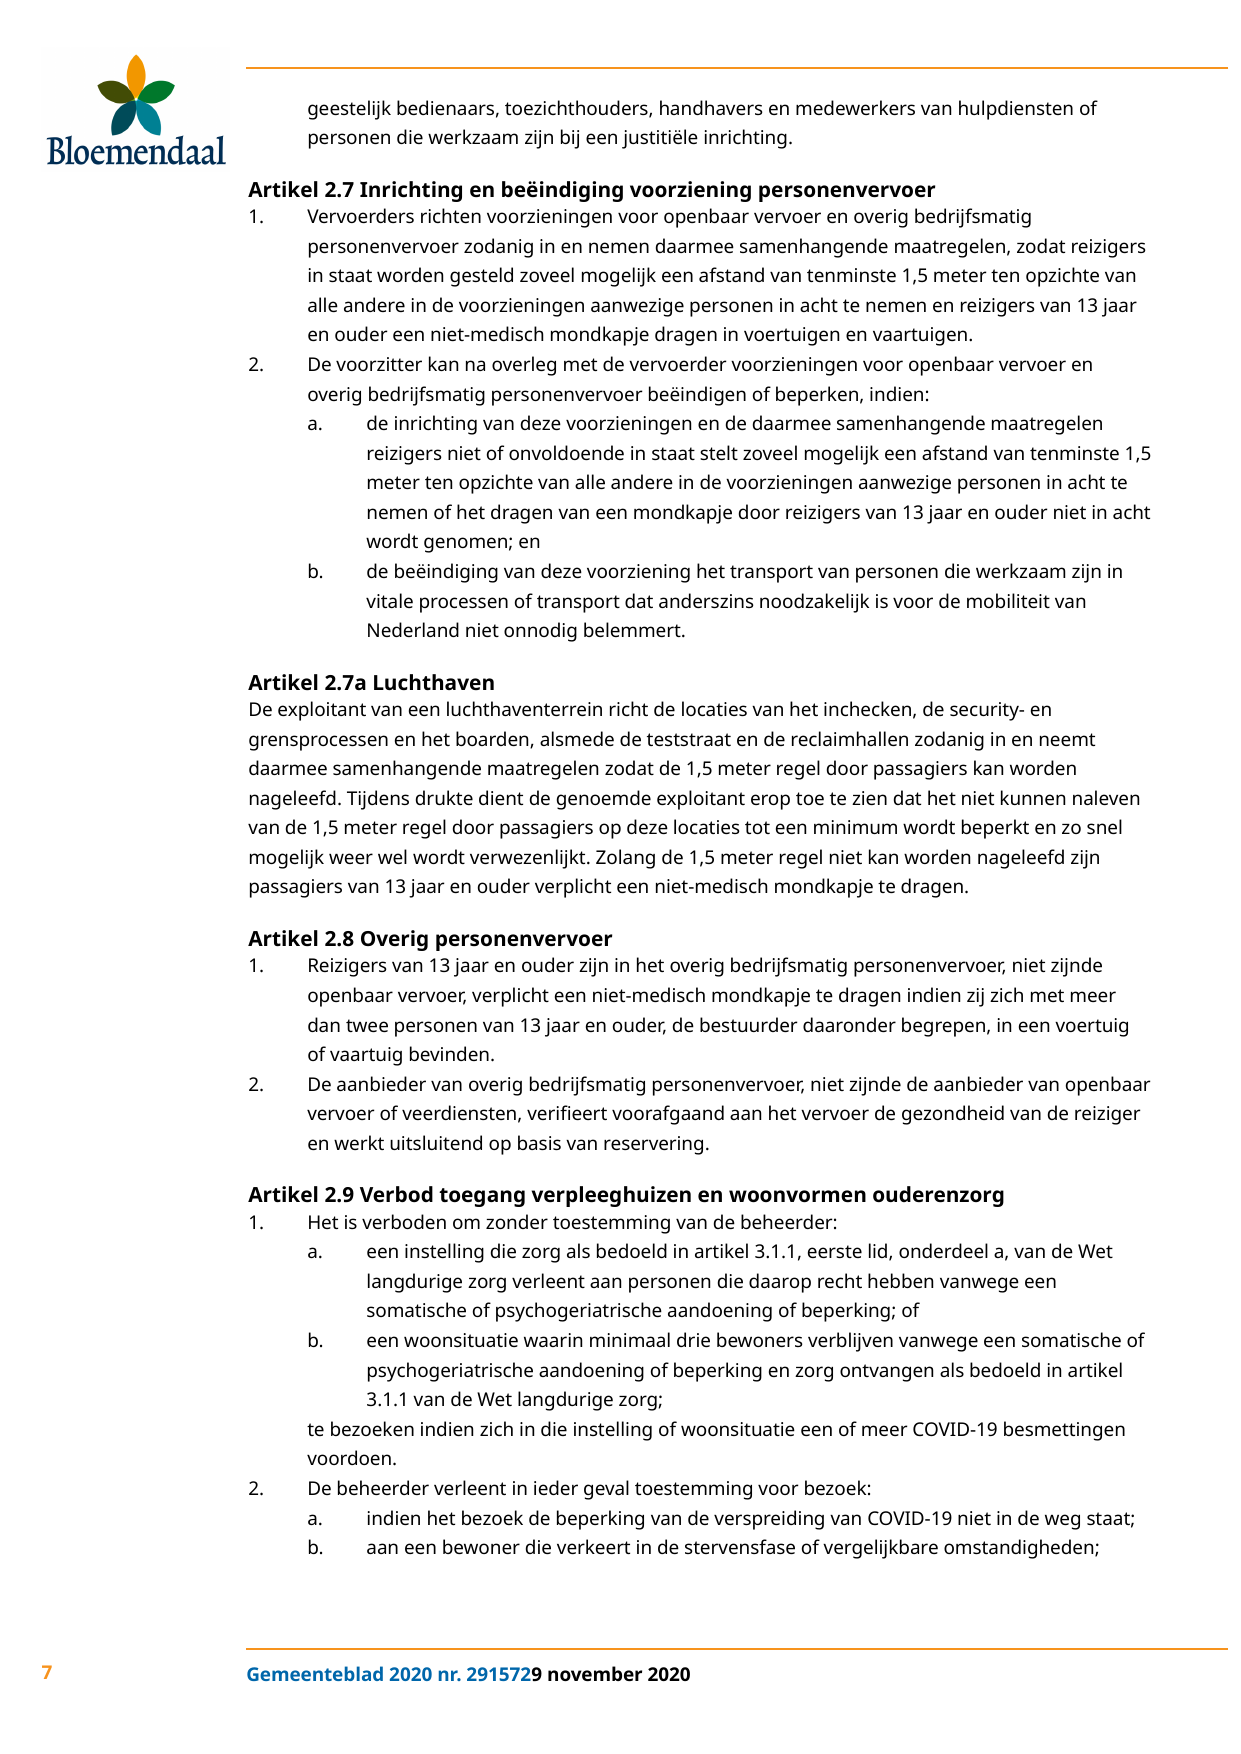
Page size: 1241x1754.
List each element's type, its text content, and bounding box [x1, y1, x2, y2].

list een woonsituatie waarin minimaal drie bewoners verblijven vanwege een somatische of psychogeriatrische aandoening of beperking en zorg ontvangen als bedoeld in artikel 3.1.1 van de Wet langdurige zorg; [307, 1327, 1152, 1412]
text Artikel 2.9 Verbod toegang verpleeghuizen en woonvormen ouderenzorg [248, 1181, 1152, 1209]
list Het is verboden om zonder toestemming van de beheerder: [248, 1209, 1152, 1235]
list De beheerder verleent in ieder geval toestemming voor bezoek: [248, 1475, 1152, 1501]
list geestelijk bedienaars, toezichthouders, handhavers en medewerkers van hulpdiensten of personen die werkzaam zijn bij een justitiële inrichting. [248, 95, 1152, 150]
text Artikel 2.8 Overig personenvervoer [248, 924, 1152, 953]
list een instelling die zorg als bedoeld in artikel 3.1.1, eerste lid, onderdeel a, van de Wet langdurige zorg verleent aan personen die daarop recht hebben vanwege een somatische of psychogeriatrische aandoening of beperking; of [307, 1238, 1152, 1323]
list Reizigers van 13 jaar en ouder zijn in het overig bedrijfsmatig personenvervoer, niet zijnde openbaar vervoer, verplicht een niet-medisch mondkapje te dragen indien zij zich met meer dan twee personen van 13 jaar en ouder, de bestuurder daaronder begrepen, in een voertuig of vaartuig bevinden. [248, 953, 1152, 1067]
text Artikel 2.7a Luchthaven [248, 668, 1152, 696]
list te bezoeken indien zich in die instelling of woonsituatie een of meer COVID-19 besmettingen voordoen. [248, 1416, 1152, 1471]
text Artikel 2.7 Inrichting en beëindiging voorziening personenvervoer [248, 175, 1152, 203]
list De voorzitter kan na overleg met de vervoerder voorzieningen voor openbaar vervoer en overig bedrijfsmatig personenvervoer beëindigen of beperken, indien: [248, 351, 1152, 406]
list aan een bewoner die verkeert in de stervensfase of vergelijkbare omstandigheden; [307, 1534, 1152, 1560]
picture [41, 47, 231, 172]
list de inrichting van deze voorzieningen en de daarmee samenhangende maatregelen reizigers niet of onvoldoende in staat stelt zoveel mogelijk een afstand van tenminste 1,5 meter ten opzichte van alle andere in de voorzieningen aanwezige personen in acht te nemen of het dragen van een mondkapje door reizigers van 13 jaar en ouder niet in acht wordt genomen; en [307, 410, 1152, 554]
list De aanbieder van overig bedrijfsmatig personenvervoer, niet zijnde de aanbieder van openbaar vervoer of veerdiensten, verifieert voorafgaand aan het vervoer de gezondheid van de reiziger en werkt uitsluitend op basis van reservering. [248, 1071, 1152, 1156]
list de beëindiging van deze voorziening het transport van personen die werkzaam zijn in vitale processen of transport dat anderszins noodzakelijk is voor de mobiliteit van Nederland niet onnodig belemmert. [307, 558, 1152, 643]
text De exploitant van een luchthaventerrein richt de locaties van het inchecken, de security- en grensprocessen en het boarden, alsmede de teststraat en de reclaimhallen zodanig in en neemt daarmee samenhangende maatregelen zodat de 1,5 meter regel door passagiers kan worden nageleefd. Tijdens drukte dient de genoemde exploitant erop toe te zien dat het niet kunnen naleven van de 1,5 meter regel door passagiers op deze locaties tot een minimum wordt beperkt en zo snel mogelijk weer wel wordt verwezenlijkt. Zolang de 1,5 meter regel niet kan worden nageleefd zijn passagiers van 13 jaar en ouder verplicht een niet-medisch mondkapje te dragen. [248, 696, 1152, 899]
list Vervoerders richten voorzieningen voor openbaar vervoer en overig bedrijfsmatig personenvervoer zodanig in en nemen daarmee samenhangende maatregelen, zodat reizigers in staat worden gesteld zoveel mogelijk een afstand van tenminste 1,5 meter ten opzichte van alle andere in de voorzieningen aanwezige personen in acht te nemen en reizigers van 13 jaar en ouder een niet-medisch mondkapje dragen in voertuigen en vaartuigen. [248, 203, 1152, 347]
list indien het bezoek de beperking van de verspreiding van COVID-19 niet in de weg staat; [307, 1505, 1152, 1531]
